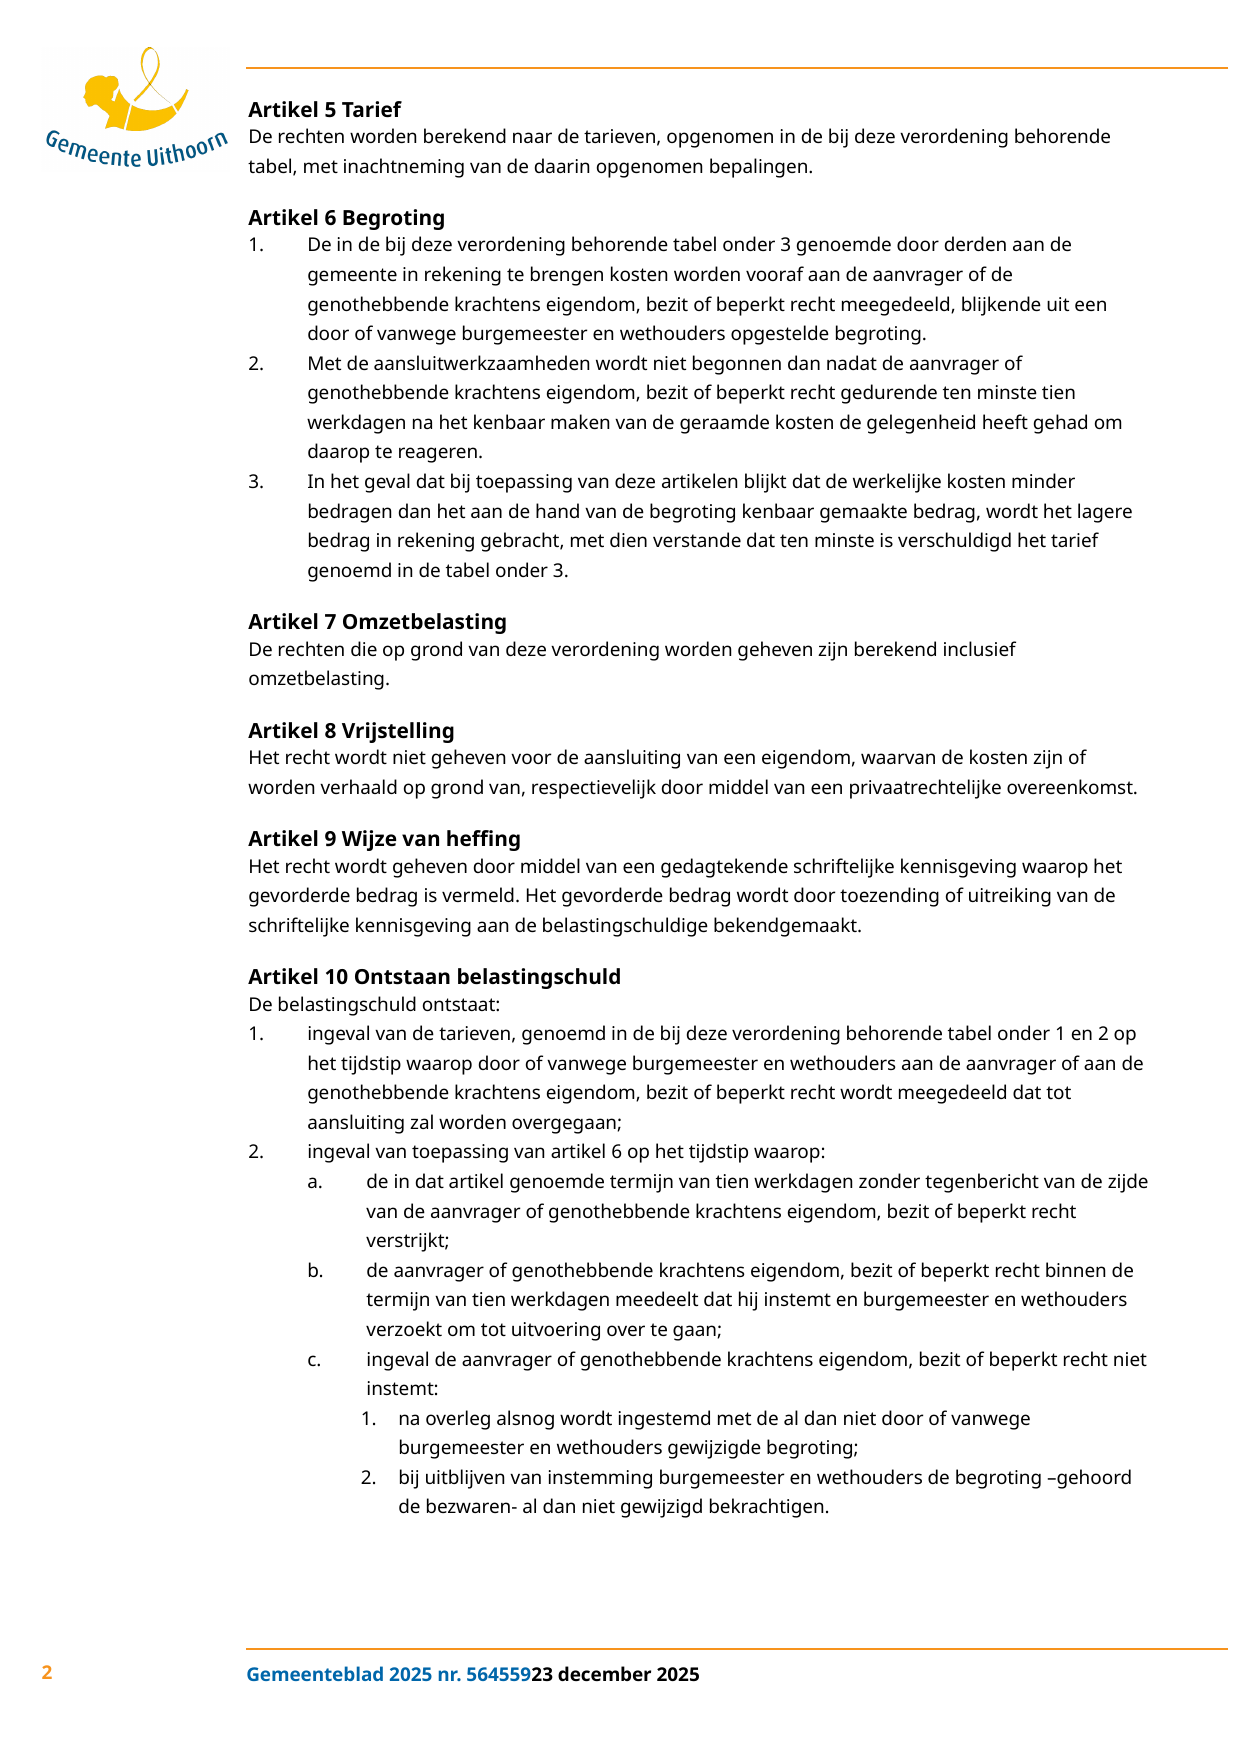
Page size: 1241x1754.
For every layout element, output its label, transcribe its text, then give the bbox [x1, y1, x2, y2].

text Artikel 10 Ontstaan belastingschuld [248, 962, 1152, 991]
list Met de aansluitwerkzaamheden wordt niet begonnen dan nadat de aanvrager of genothebbende krachtens eigendom, bezit of beperkt recht gedurende ten minste tien werkdagen na het kenbaar maken van de geraamde kosten de gelegenheid heeft gehad om daarop te reageren. [248, 350, 1152, 464]
text Het recht wordt niet geheven voor de aansluiting van een eigendom, waarvan de kosten zijn of worden verhaald op grond van, respectievelijk door middel van een privaatrechtelijke overeenkomst. [248, 744, 1152, 800]
text De rechten worden berekend naar de tarieven, opgenomen in de bij deze verordening behorende tabel, met inachtneming van de daarin opgenomen bepalingen. [248, 123, 1152, 178]
list na overleg alsnog wordt ingestemd met de al dan niet door of vanwege burgemeester en wethouders gewijzigde begroting; [361, 1405, 1152, 1460]
text Artikel 8 Vrijstelling [248, 716, 1152, 744]
text Artikel 6 Begroting [248, 203, 1152, 232]
text Artikel 7 Omzetbelasting [248, 607, 1152, 636]
text De belastingschuld ontstaat: [248, 991, 1152, 1017]
list ingeval van toepassing van artikel 6 op het tijdstip waarop: [248, 1139, 1152, 1164]
list De in de bij deze verordening behorende tabel onder 3 genoemde door derden aan de gemeente in rekening te brengen kosten worden vooraf aan de aanvrager of de genothebbende krachtens eigendom, bezit of beperkt recht meegedeeld, blijkende uit een door of vanwege burgemeester en wethouders opgestelde begroting. [248, 232, 1152, 346]
list bij uitblijven van instemming burgemeester en wethouders de begroting –gehoord de bezwaren- al dan niet gewijzigd bekrachtigen. [361, 1464, 1152, 1519]
text De rechten die op grond van deze verordening worden geheven zijn berekend inclusief omzetbelasting. [248, 636, 1152, 691]
text Artikel 5 Tarief [248, 95, 1152, 123]
list ingeval de aanvrager of genothebbende krachtens eigendom, bezit of beperkt recht niet instemt: [307, 1346, 1152, 1401]
list de in dat artikel genoemde termijn van tien werkdagen zonder tegenbericht van de zijde van de aanvrager of genothebbende krachtens eigendom, bezit of beperkt recht verstrijkt; [307, 1168, 1152, 1253]
list ingeval van de tarieven, genoemd in de bij deze verordening behorende tabel onder 1 en 2 op het tijdstip waarop door of vanwege burgemeester en wethouders aan de aanvrager of aan de genothebbende krachtens eigendom, bezit of beperkt recht wordt meegedeeld dat tot aansluiting zal worden overgegaan; [248, 1020, 1152, 1135]
picture [41, 47, 231, 172]
text Het recht wordt geheven door middel van een gedagtekende schriftelijke kennisgeving waarop het gevorderde bedrag is vermeld. Het gevorderde bedrag wordt door toezending of uitreiking van de schriftelijke kennisgeving aan de belastingschuldige bekendgemaakt. [248, 853, 1152, 938]
list In het geval dat bij toepassing van deze artikelen blijkt dat de werkelijke kosten minder bedragen dan het aan de hand van de begroting kenbaar gemaakte bedrag, wordt het lagere bedrag in rekening gebracht, met dien verstande dat ten minste is verschuldigd het tarief genoemd in de tabel onder 3. [248, 468, 1152, 583]
list de aanvrager of genothebbende krachtens eigendom, bezit of beperkt recht binnen de termijn van tien werkdagen meedeelt dat hij instemt en burgemeester en wethouders verzoekt om tot uitvoering over te gaan; [307, 1257, 1152, 1342]
text Artikel 9 Wijze van heffing [248, 824, 1152, 853]
